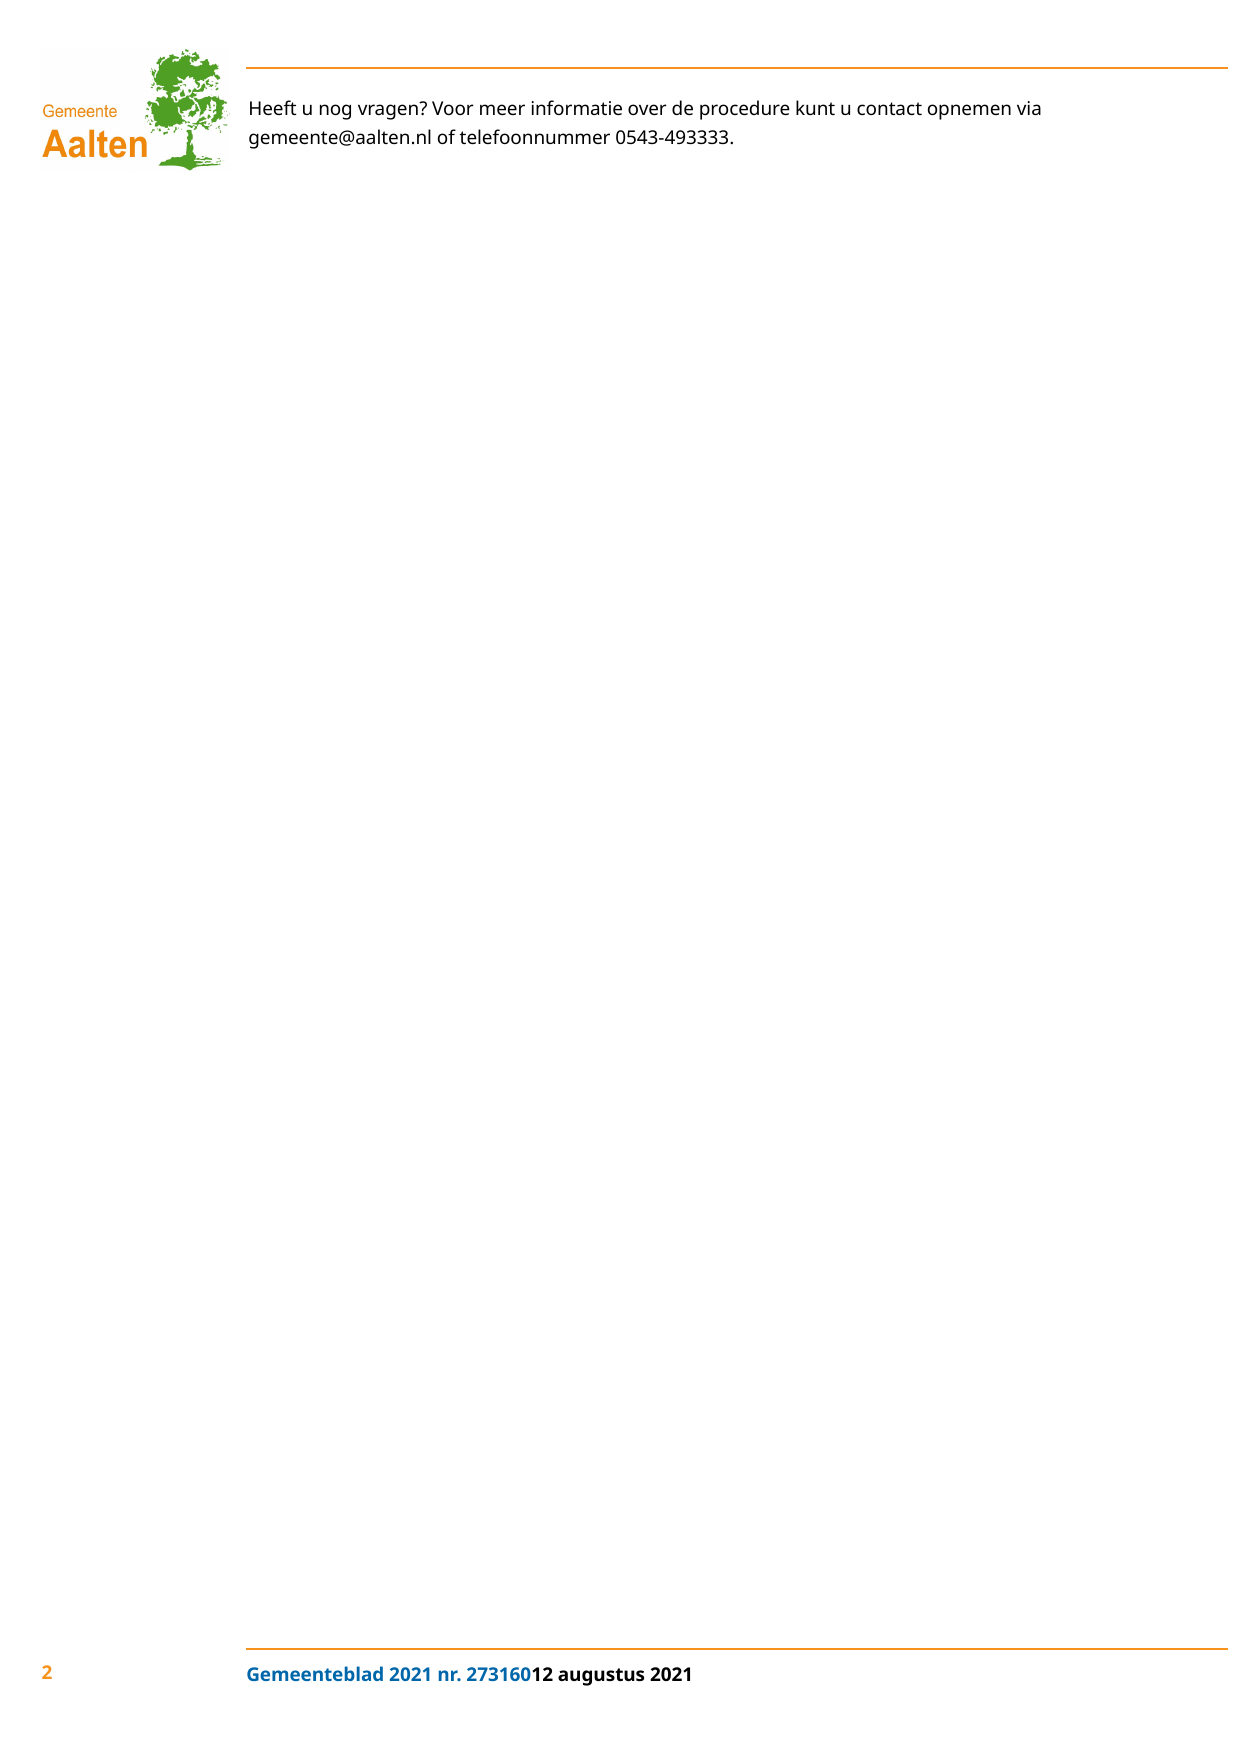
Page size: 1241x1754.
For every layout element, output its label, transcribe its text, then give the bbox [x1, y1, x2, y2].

picture [41, 47, 231, 172]
text Heeft u nog vragen? Voor meer informatie over de procedure kunt u contact opnemen via gemeente@aalten.nl of telefoonnummer 0543-493333. [248, 95, 1152, 150]
